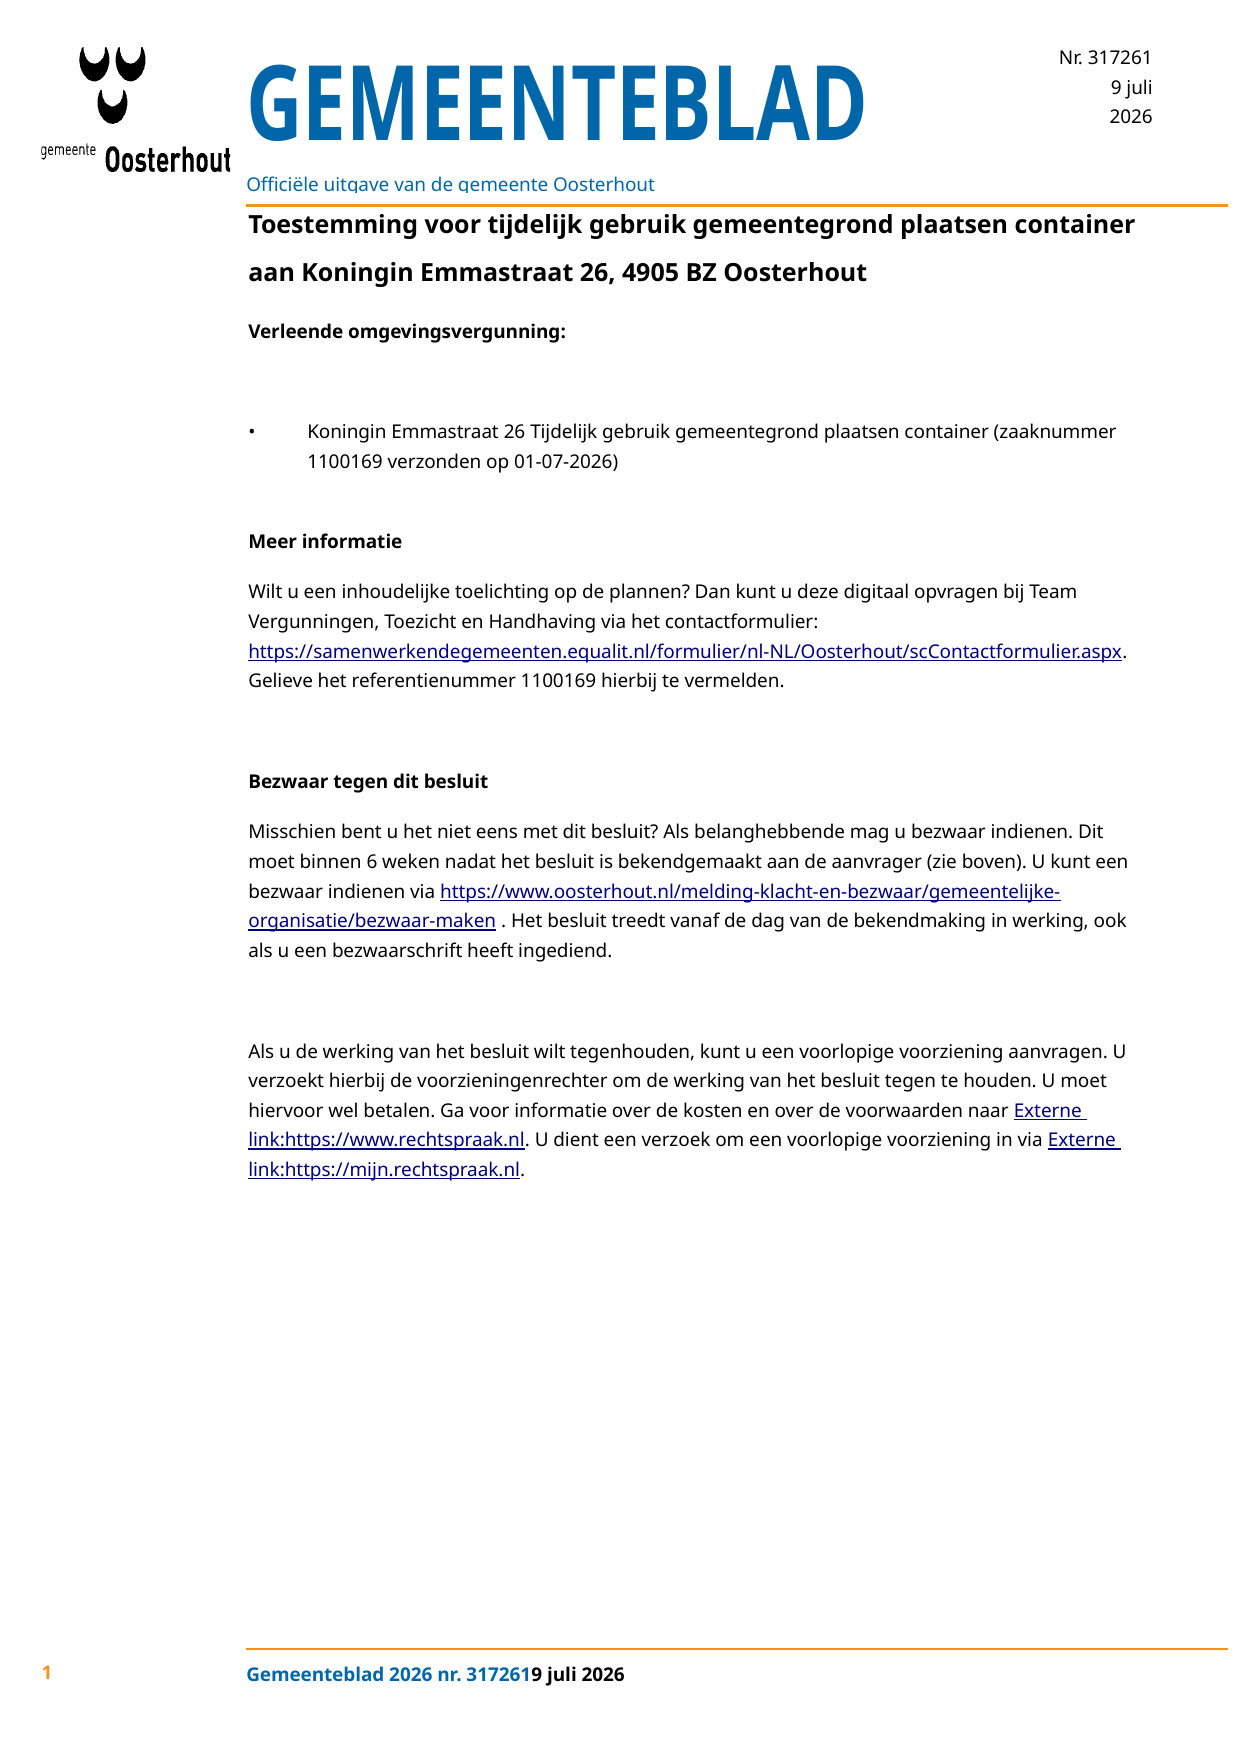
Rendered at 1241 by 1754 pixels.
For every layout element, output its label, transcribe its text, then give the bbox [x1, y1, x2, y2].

text Misschien bent u het niet eens met dit besluit? Als belanghebbende mag u bezwaar indienen. Dit moet binnen 6 weken nadat het besluit is bekendgemaakt aan de aanvrager (zie boven). U kunt een bezwaar indienen via https://www.oosterhout.nl/melding-klacht-en-bezwaar/gemeentelijke-organisatie/bezwaar-maken . Het besluit treedt vanaf de dag van de bekendmaking in werking, ook als u een bezwaarschrift heeft ingediend. [248, 819, 1152, 963]
text Wilt u een inhoudelijke toelichting op de plannen? Dan kunt u deze digitaal opvragen bij Team Vergunningen, Toezicht en Handhaving via het contactformulier: https://samenwerkendegemeenten.equalit.nl/formulier/nl-NL/Oosterhout/scContactformulier.aspx. Gelieve het referentienummer 1100169 hierbij te vermelden. [248, 579, 1152, 693]
text Toestemming voor tijdelijk gebruik gemeentegrond plaatsen container aan Koningin Emmastraat 26, 4905 BZ Oosterhout [248, 207, 1152, 288]
text Als u de werking van het besluit wilt tegenhouden, kunt u een voorlopige voorziening aanvragen. U verzoekt hierbij de voorzieningenrechter om de werking van het besluit tegen te houden. U moet hiervoor wel betalen. Ga voor informatie over de kosten en over de voorwaarden naar Externe link:https://www.rechtspraak.nl. U dient een verzoek om een voorlopige voorziening in via Externe link:https://mijn.rechtspraak.nl. [248, 1038, 1152, 1182]
text Meer informatie [248, 528, 1152, 554]
text Bezwaar tegen dit besluit [248, 768, 1152, 794]
picture [41, 47, 231, 172]
list Koningin Emmastraat 26 Tijdelijk gebruik gemeentegrond plaatsen container (zaaknummer 1100169 verzonden op 01-07-2026) [248, 419, 1152, 474]
text Verleende omgevingsvergunning: [248, 318, 1152, 344]
